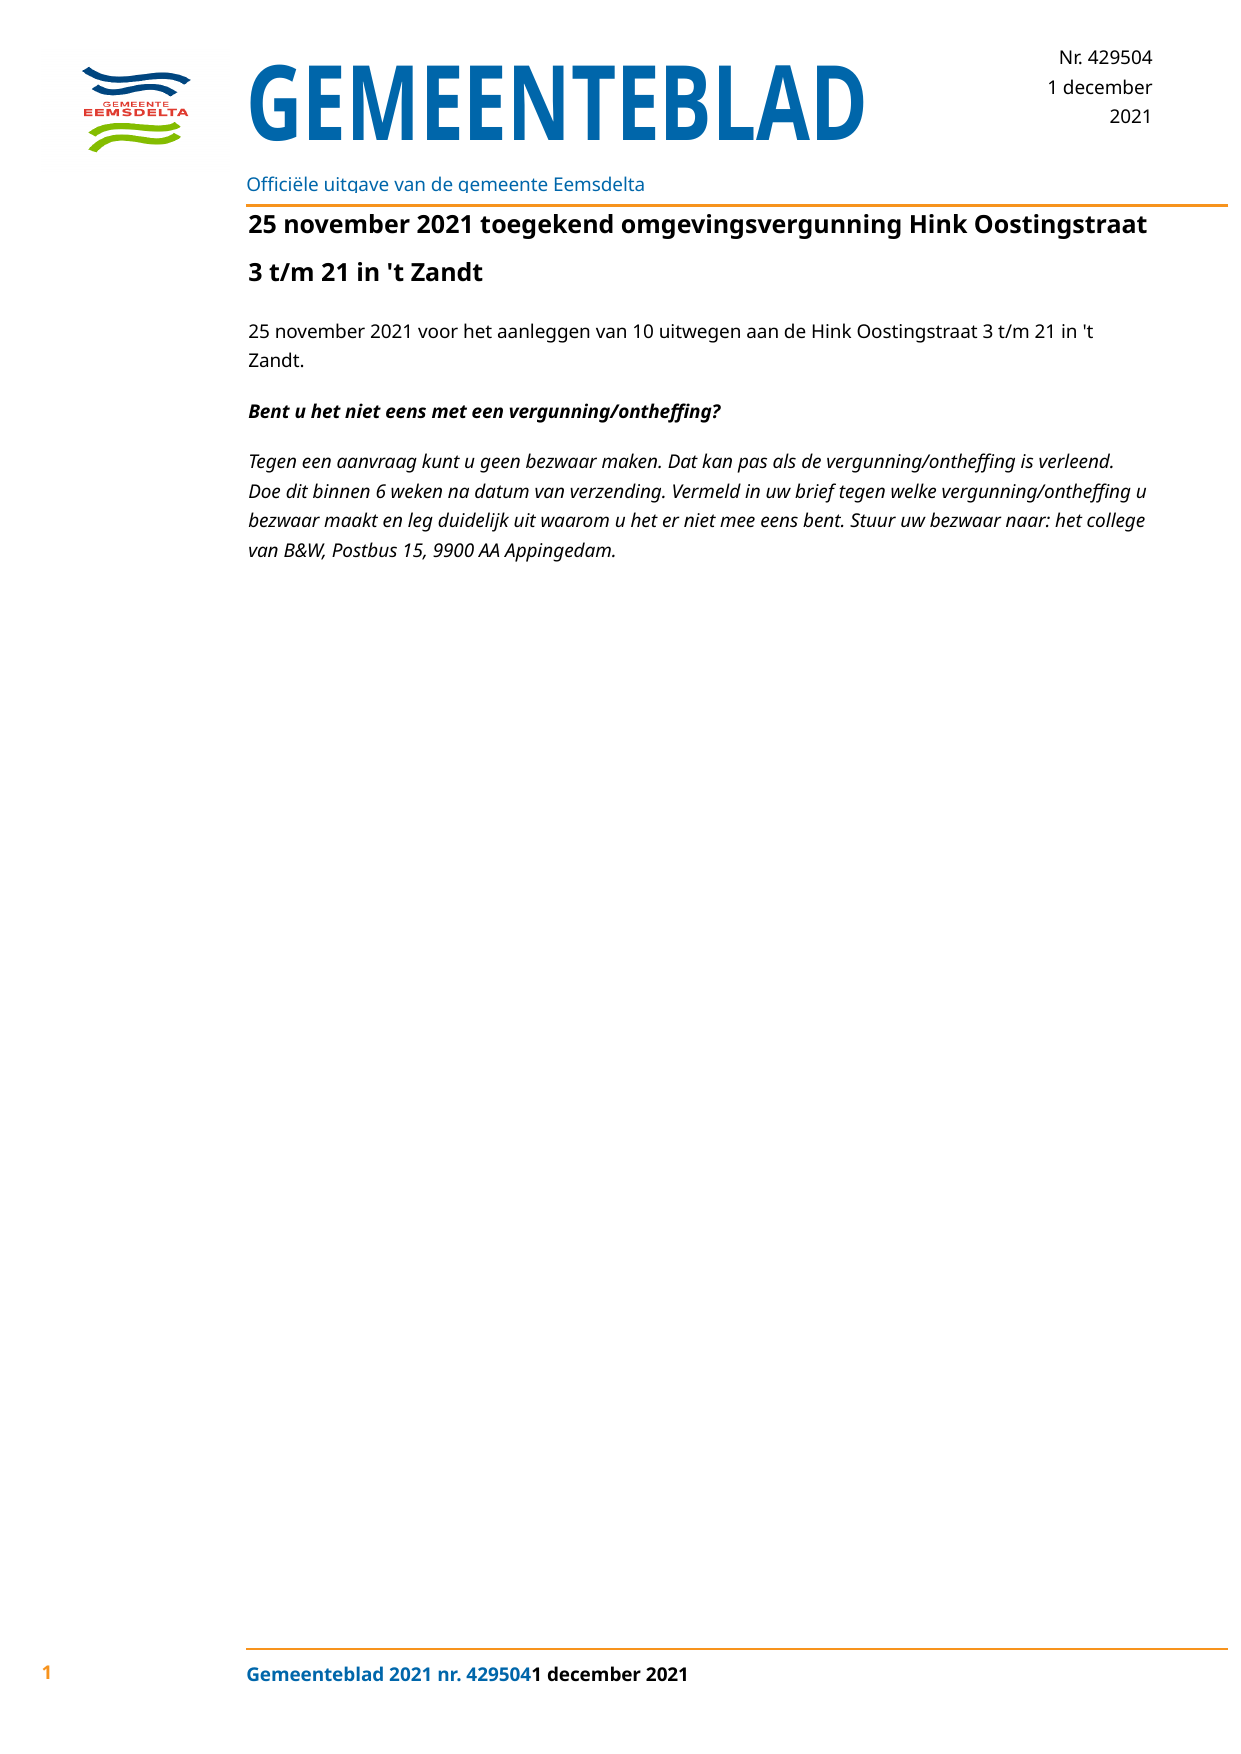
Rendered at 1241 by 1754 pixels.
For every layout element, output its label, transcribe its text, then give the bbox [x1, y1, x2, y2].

text 25 november 2021 voor het aanleggen van 10 uitwegen aan de Hink Oostingstraat 3 t/m 21 in 't Zandt. [248, 318, 1152, 373]
text 25 november 2021 toegekend omgevingsvergunning Hink Oostingstraat 3 t/m 21 in 't Zandt [248, 207, 1152, 288]
text Bent u het niet eens met een vergunning/ontheffing? [248, 398, 1152, 424]
picture [41, 47, 231, 172]
text Tegen een aanvraag kunt u geen bezwaar maken. Dat kan pas als de vergunning/ontheffing is verleend. Doe dit binnen 6 weken na datum van verzending. Vermeld in uw brief tegen welke vergunning/ontheffing u bezwaar maakt en leg duidelijk uit waarom u het er niet mee eens bent. Stuur uw bezwaar naar: het college van B&W, Postbus 15, 9900 AA Appingedam. [248, 448, 1152, 563]
